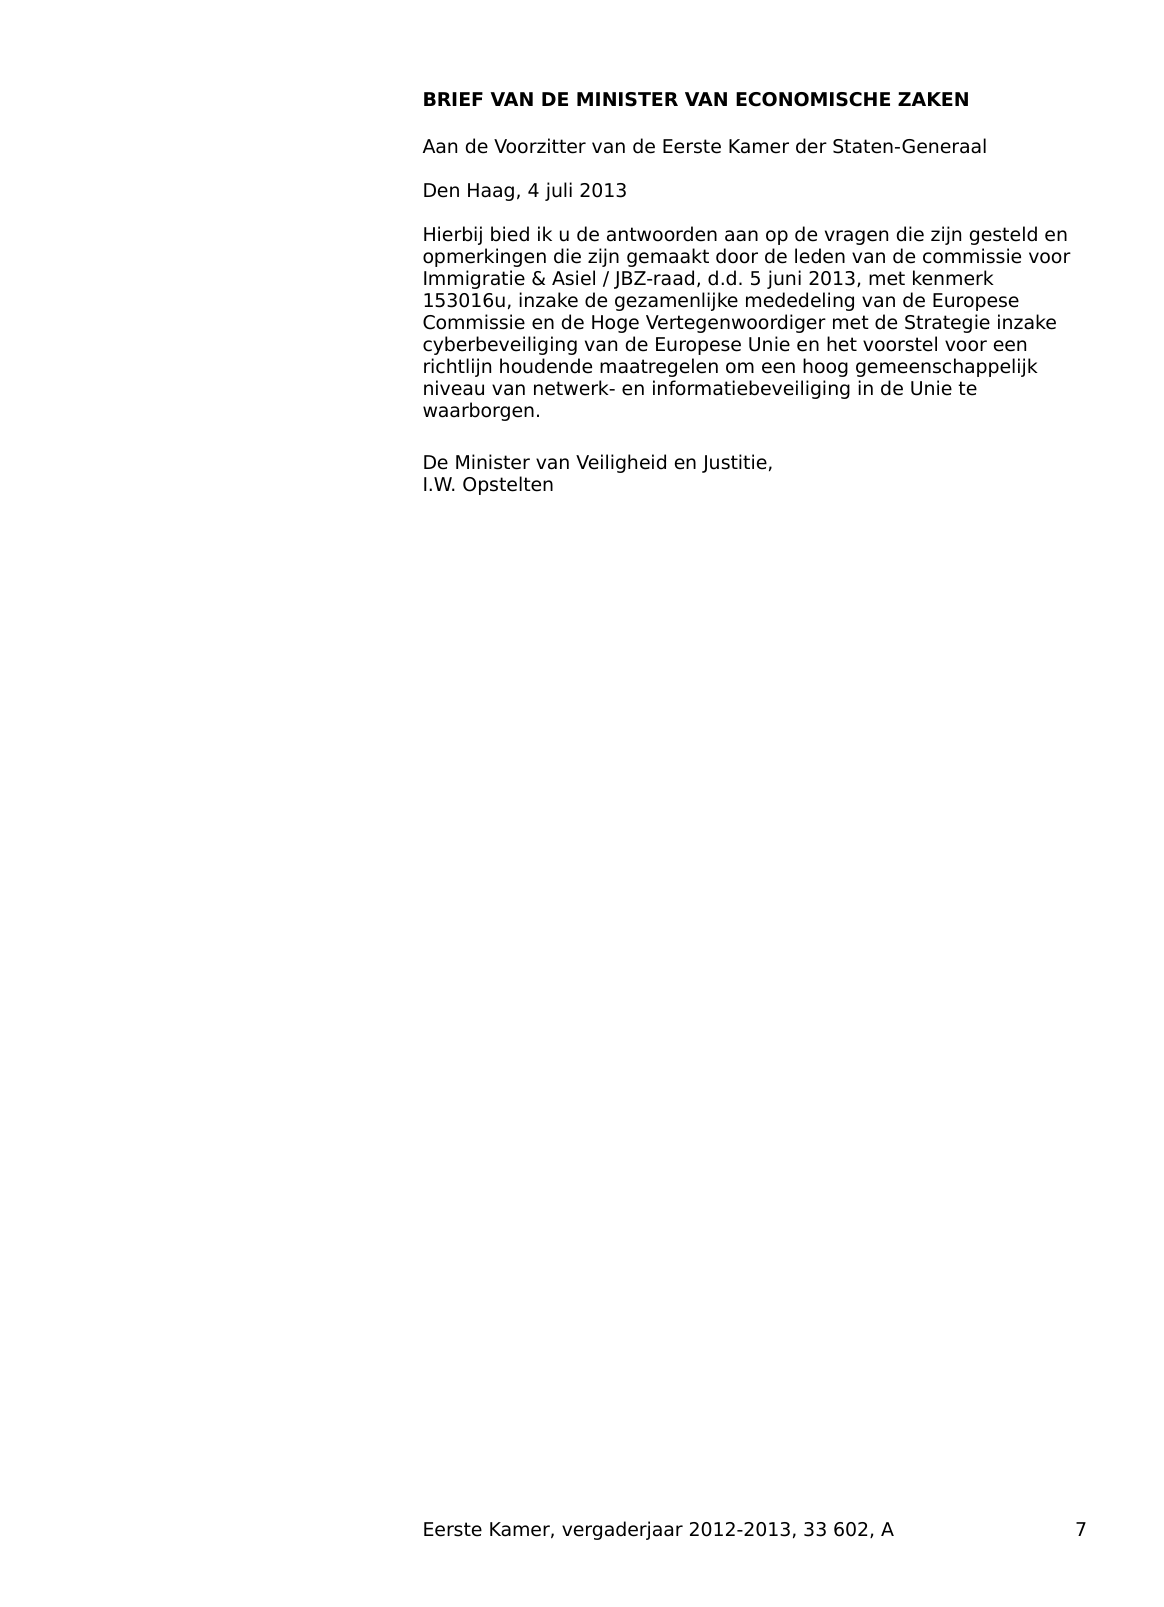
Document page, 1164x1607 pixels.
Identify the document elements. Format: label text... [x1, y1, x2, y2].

subtitle BRIEF VAN DE MINISTER VAN ECONOMISCHE ZAKEN [422, 89, 1087, 111]
text Hierbij bied ik u de antwoorden aan op de vragen die zijn gesteld en opmerkingen die zijn gemaakt door de leden van de commissie voor Immigratie & Asiel / JBZ-raad, d.d. 5 juni 2013, met kenmerk 153016u, inzake de gezamenlijke mededeling van de Europese Commissie en de Hoge Vertegenwoordiger met de Strategie inzake cyberbeveiliging van de Europese Unie en het voorstel voor een richtlijn houdende maatregelen om een hoog gemeenschappelijk niveau van netwerk- en informatiebeveiliging in de Unie te waarborgen. [422, 224, 1087, 422]
text De Minister van Veiligheid en Justitie, I.W. Opstelten [422, 452, 1087, 496]
text Den Haag, 4 juli 2013 [422, 180, 1087, 202]
text Aan de Voorzitter van de Eerste Kamer der Staten-Generaal [422, 136, 1087, 158]
